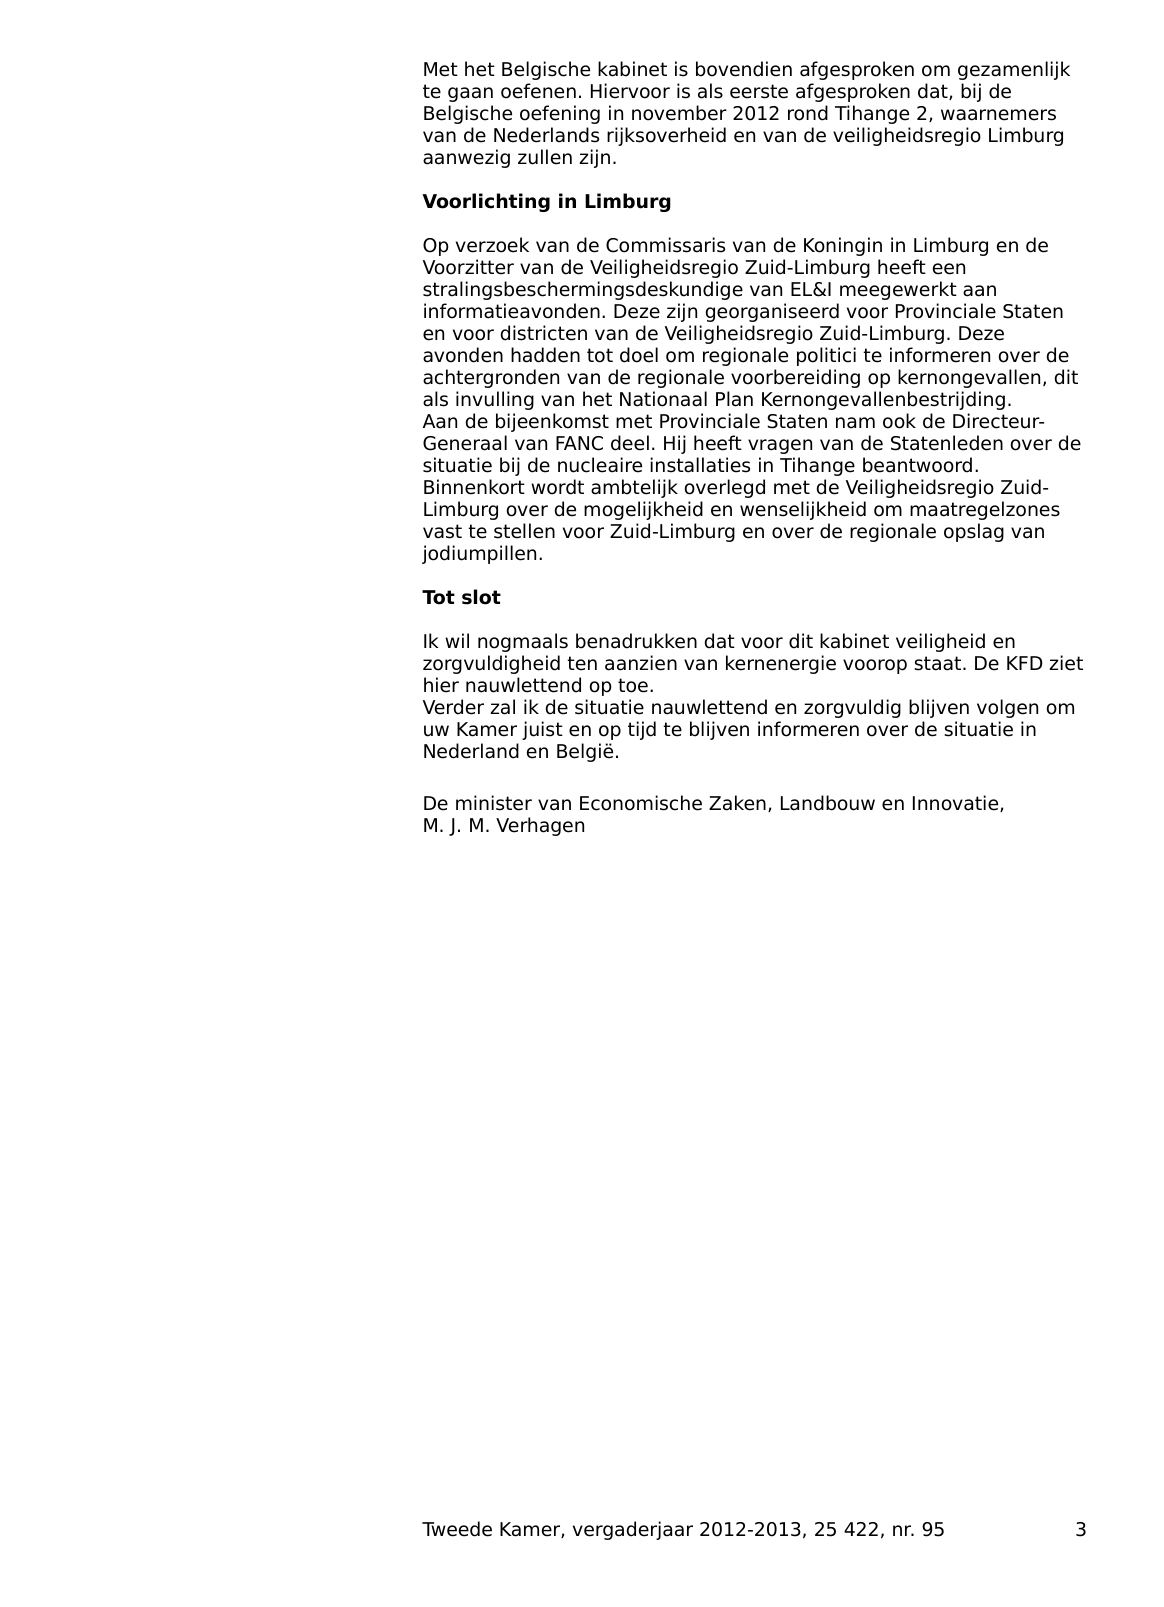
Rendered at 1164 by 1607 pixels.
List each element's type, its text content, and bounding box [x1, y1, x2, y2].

text Met het Belgische kabinet is bovendien afgesproken om gezamenlijk te gaan oefenen. Hiervoor is als eerste afgesproken dat, bij de Belgische oefening in november 2012 rond Tihange 2, waarnemers van de Nederlands rijksoverheid en van de veiligheidsregio Limburg aanwezig zullen zijn. [422, 59, 1087, 169]
text Op verzoek van de Commissaris van de Koningin in Limburg en de Voorzitter van de Veiligheidsregio Zuid-Limburg heeft een stralingsbeschermingsdeskundige van EL&I meegewerkt aan informatieavonden. Deze zijn georganiseerd voor Provinciale Staten en voor districten van de Veiligheidsregio Zuid-Limburg. Deze avonden hadden tot doel om regionale politici te informeren over de achtergronden van de regionale voorbereiding op kernongevallen, dit als invulling van het Nationaal Plan Kernongevallenbestrijding. [422, 235, 1087, 411]
text Verder zal ik de situatie nauwlettend en zorgvuldig blijven volgen om uw Kamer juist en op tijd te blijven informeren over de situatie in Nederland en België. [422, 697, 1087, 763]
subtitle Voorlichting in Limburg [422, 191, 1087, 213]
text De minister van Economische Zaken, Landbouw en Innovatie, M. J. M. Verhagen [422, 793, 1087, 837]
text Ik wil nogmaals benadrukken dat voor dit kabinet veiligheid en zorgvuldigheid ten aanzien van kernenergie voorop staat. De KFD ziet hier nauwlettend op toe. [422, 631, 1087, 697]
text Aan de bijeenkomst met Provinciale Staten nam ook de Directeur-Generaal van FANC deel. Hij heeft vragen van de Statenleden over de situatie bij de nucleaire installaties in Tihange beantwoord. Binnenkort wordt ambtelijk overlegd met de Veiligheidsregio Zuid-Limburg over de mogelijkheid en wenselijkheid om maatregelzones vast te stellen voor Zuid-Limburg en over de regionale opslag van jodiumpillen. [422, 411, 1087, 565]
subtitle Tot slot [422, 587, 1087, 609]
